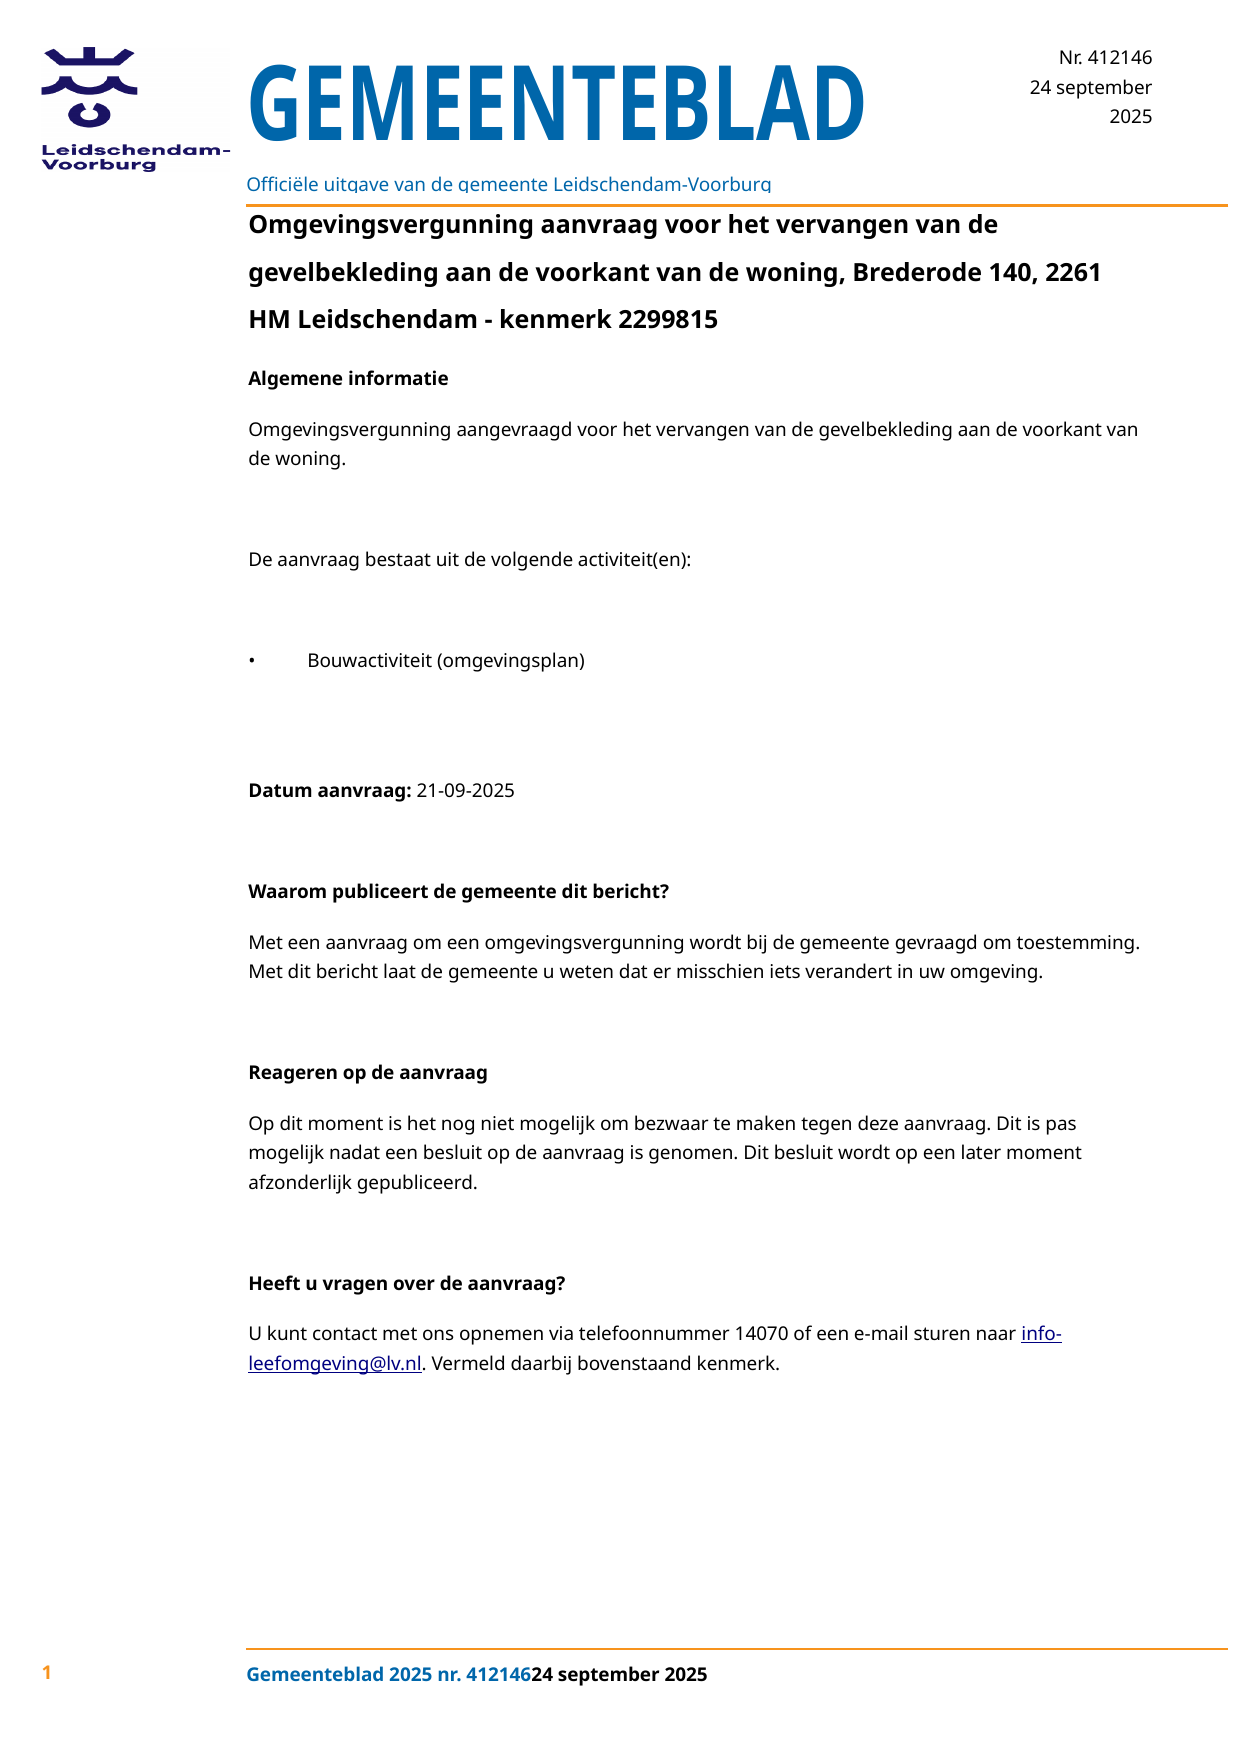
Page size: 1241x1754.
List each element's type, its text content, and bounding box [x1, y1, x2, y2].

text Heeft u vragen over de aanvraag? [248, 1270, 1152, 1295]
text U kunt contact met ons opnemen via telefoonnummer 14070 of een e-mail sturen naar info-leefomgeving@lv.nl. Vermeld daarbij bovenstaand kenmerk. [248, 1320, 1152, 1375]
picture [41, 47, 231, 172]
list Bouwactiviteit (omgevingsplan) [248, 647, 1152, 673]
text Reageren op de aanvraag [248, 1059, 1152, 1085]
text De aanvraag bestaat uit de volgende activiteit(en): [248, 546, 1152, 572]
text Waarom publiceert de gemeente dit bericht? [248, 878, 1152, 904]
text Algemene informatie [248, 366, 1152, 391]
text Op dit moment is het nog niet mogelijk om bezwaar te maken tegen deze aanvraag. Dit is pas mogelijk nadat een besluit op de aanvraag is genomen. Dit besluit wordt op een later moment afzonderlijk gepubliceerd. [248, 1110, 1152, 1194]
text Met een aanvraag om een omgevingsvergunning wordt bij de gemeente gevraagd om toestemming. Met dit bericht laat de gemeente u weten dat er misschien iets verandert in uw omgeving. [248, 929, 1152, 984]
text Omgevingsvergunning aanvraag voor het vervangen van de gevelbekleding aan de voorkant van de woning, Brederode 140, 2261 HM Leidschendam - kenmerk 2299815 [248, 207, 1152, 336]
text Datum aanvraag: 21-09-2025 [248, 778, 1152, 803]
text Omgevingsvergunning aangevraagd voor het vervangen van de gevelbekleding aan de voorkant van de woning. [248, 416, 1152, 471]
